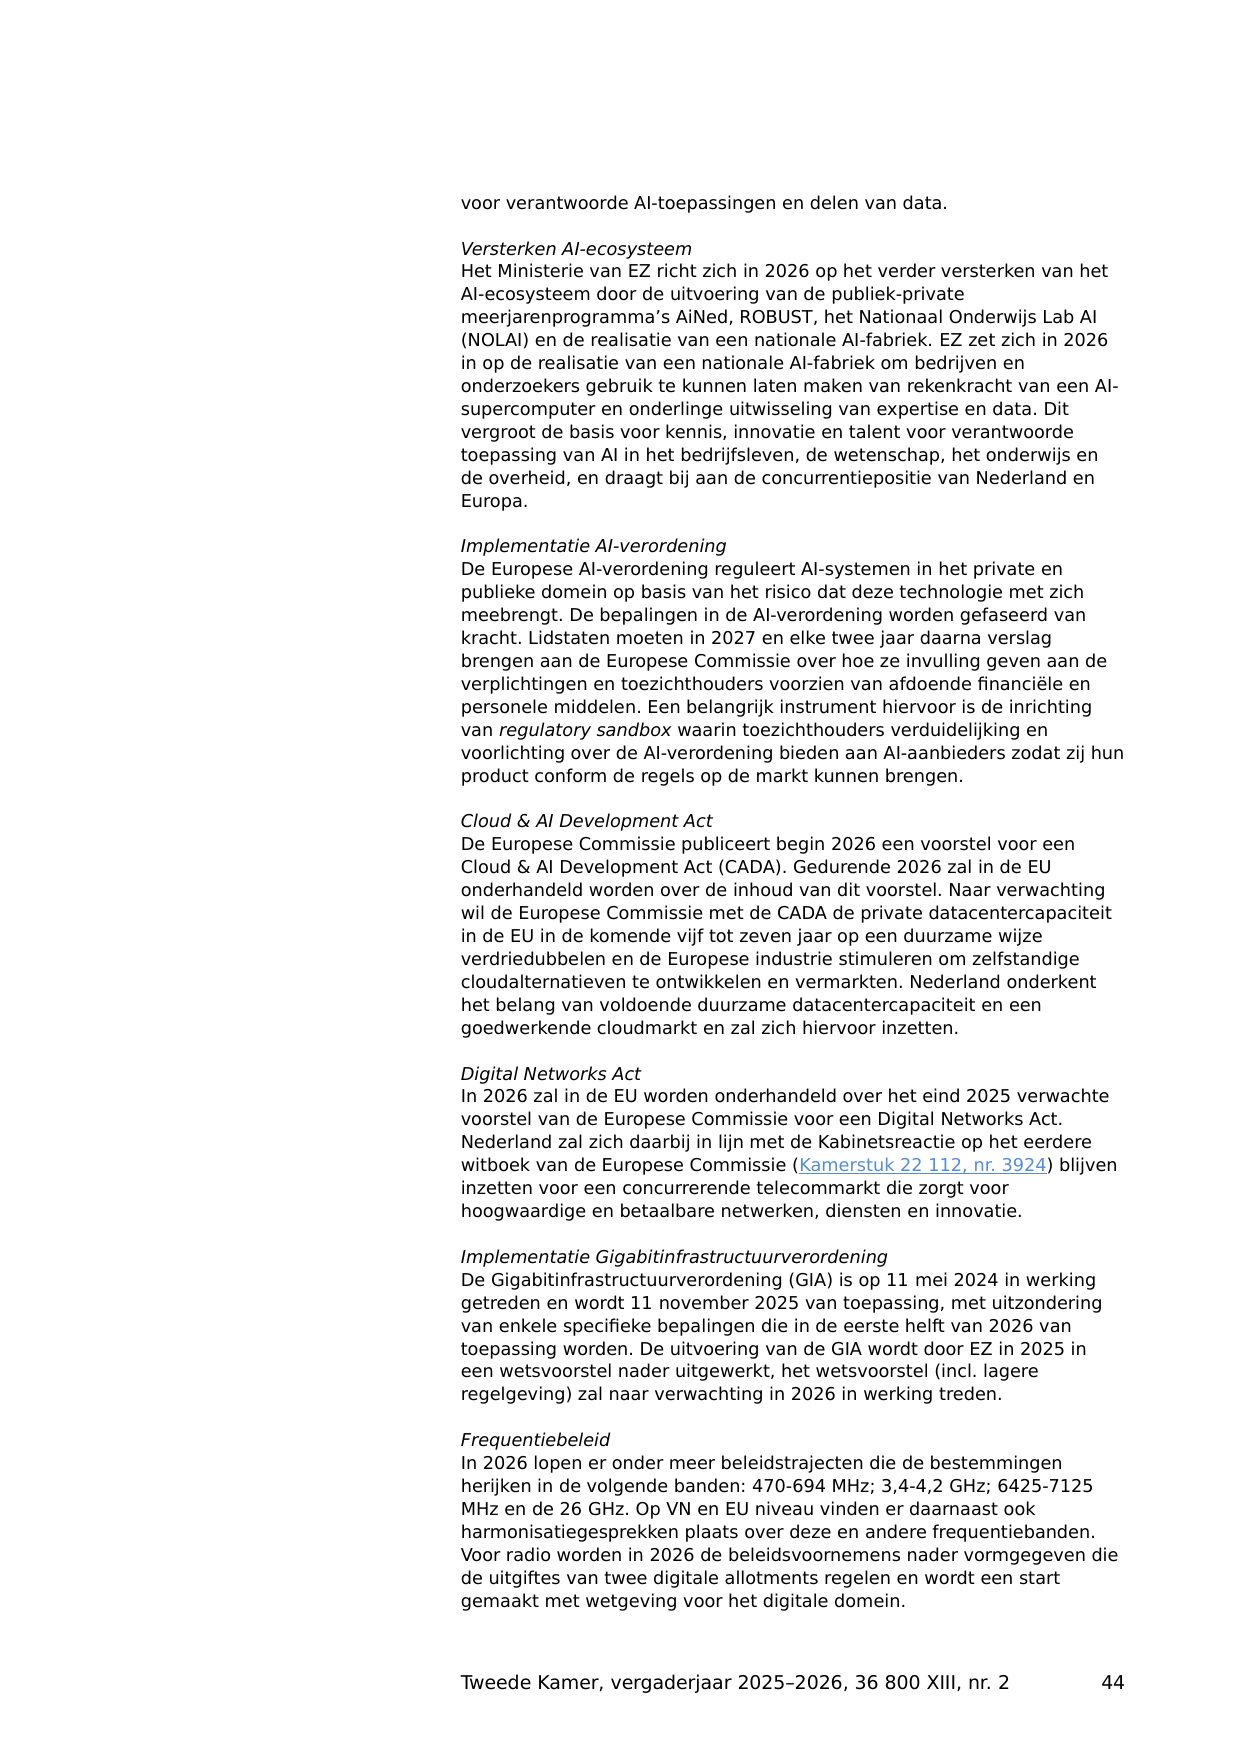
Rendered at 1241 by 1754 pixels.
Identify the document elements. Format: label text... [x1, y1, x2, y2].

text Versterken AI-ecosysteem Het Ministerie van EZ richt zich in 2026 op het verder versterken van het AI-ecosysteem door de uitvoering van de publiek-private meerjarenprogramma’s AiNed, ROBUST, het Nationaal Onderwijs Lab AI (NOLAI) en de realisatie van een nationale AI-fabriek. EZ zet zich in 2026 in op de realisatie van een nationale AI-fabriek om bedrijven en onderzoekers gebruik te kunnen laten maken van rekenkracht van een AI-supercomputer en onderlinge uitwisseling van expertise en data. Dit vergroot de basis voor kennis, innovatie en talent voor verantwoorde toepassing van AI in het bedrijfsleven, de wetenschap, het onderwijs en de overheid, en draagt bij aan de concurrentiepositie van Nederland en Europa. [461, 237, 1125, 512]
text Frequentiebeleid In 2026 lopen er onder meer beleidstrajecten die de bestemmingen herijken in de volgende banden: 470-694 MHz; 3,4-4,2 GHz; 6425-7125 MHz en de 26 GHz. Op VN en EU niveau vinden er daarnaast ook harmonisatiegesprekken plaats over deze en andere frequentiebanden. Voor radio worden in 2026 de beleidsvoornemens nader vormgegeven die de uitgiftes van twee digitale allotments regelen en wordt een start gemaakt met wetgeving voor het digitale domein. [461, 1428, 1125, 1612]
text Implementatie Gigabitinfrastructuurverordening De Gigabitinfrastructuurverordening (GIA) is op 11 mei 2024 in werking getreden en wordt 11 november 2025 van toepassing, met uitzondering van enkele specifieke bepalingen die in de eerste helft van 2026 van toepassing worden. De uitvoering van de GIA wordt door EZ in 2025 in een wetsvoorstel nader uitgewerkt, het wetsvoorstel (incl. lagere regelgeving) zal naar verwachting in 2026 in werking treden. [461, 1245, 1125, 1405]
text Implementatie AI-verordening De Europese AI-verordening reguleert AI-systemen in het private en publieke domein op basis van het risico dat deze technologie met zich meebrengt. De bepalingen in de AI-verordening worden gefaseerd van kracht. Lidstaten moeten in 2027 en elke twee jaar daarna verslag brengen aan de Europese Commissie over hoe ze invulling geven aan de verplichtingen en toezichthouders voorzien van afdoende financiële en personele middelen. Een belangrijk instrument hiervoor is de inrichting van regulatory sandbox waarin toezichthouders verduidelijking en voorlichting over de AI-verordening bieden aan AI-aanbieders zodat zij hun product conform de regels op de markt kunnen brengen. [461, 534, 1125, 787]
text voor verantwoorde AI-toepassingen en delen van data. [461, 191, 1125, 214]
text Digital Networks Act In 2026 zal in de EU worden onderhandeld over het eind 2025 verwachte voorstel van de Europese Commissie voor een Digital Networks Act. Nederland zal zich daarbij in lijn met de Kabinetsreactie op het eerdere witboek van de Europese Commissie (Kamerstuk 22 112, nr. 3924) blijven inzetten voor een concurrerende telecommarkt die zorgt voor hoogwaardige en betaalbare netwerken, diensten en innovatie. [461, 1062, 1125, 1222]
text Cloud & AI Development Act De Europese Commissie publiceert begin 2026 een voorstel voor een Cloud & AI Development Act (CADA). Gedurende 2026 zal in de EU onderhandeld worden over de inhoud van dit voorstel. Naar verwachting wil de Europese Commissie met de CADA de private datacentercapaciteit in de EU in de komende vijf tot zeven jaar op een duurzame wijze verdriedubbelen en de Europese industrie stimuleren om zelfstandige cloudalternatieven te ontwikkelen en vermarkten. Nederland onderkent het belang van voldoende duurzame datacentercapaciteit en een goedwerkende cloudmarkt en zal zich hiervoor inzetten. [461, 809, 1125, 1039]
